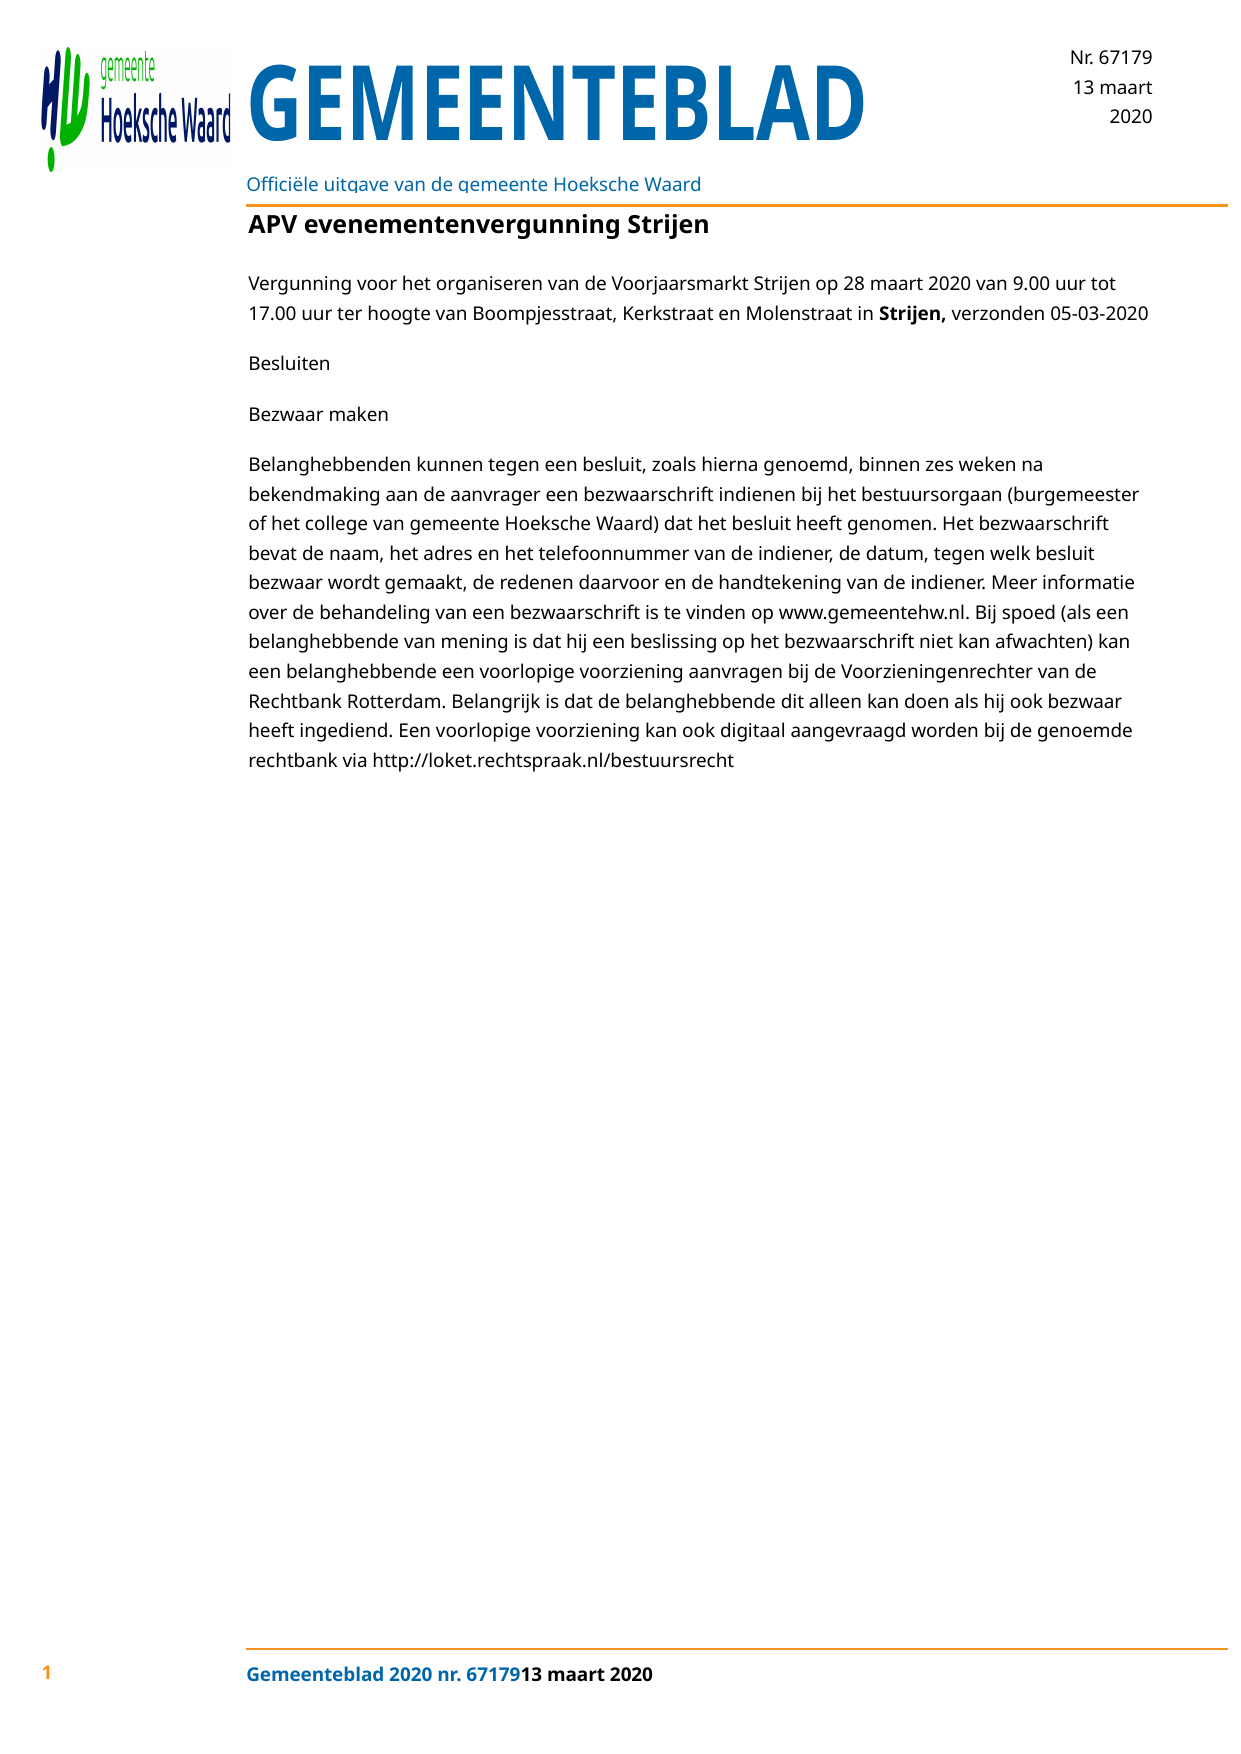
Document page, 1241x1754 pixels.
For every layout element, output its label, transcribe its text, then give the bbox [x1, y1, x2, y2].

text Besluiten [248, 350, 1152, 376]
picture [41, 47, 231, 172]
text Bezwaar maken [248, 401, 1152, 426]
text APV evenementenvergunning Strijen [248, 207, 1152, 241]
text Vergunning voor het organiseren van de Voorjaarsmarkt Strijen op 28 maart 2020 van 9.00 uur tot 17.00 uur ter hoogte van Boompjesstraat, Kerkstraat en Molenstraat in Strijen, verzonden 05-03-2020 [248, 270, 1152, 326]
text Belanghebbenden kunnen tegen een besluit, zoals hierna genoemd, binnen zes weken na bekendmaking aan de aanvrager een bezwaarschrift indienen bij het bestuursorgaan (burgemeester of het college van gemeente Hoeksche Waard) dat het besluit heeft genomen. Het bezwaarschrift bevat de naam, het adres en het telefoonnummer van de indiener, de datum, tegen welk besluit bezwaar wordt gemaakt, de redenen daarvoor en de handtekening van de indiener. Meer informatie over de behandeling van een bezwaarschrift is te vinden op www.gemeentehw.nl. Bij spoed (als een belanghebbende van mening is dat hij een beslissing op het bezwaarschrift niet kan afwachten) kan een belanghebbende een voorlopige voorziening aanvragen bij de Voorzieningenrechter van de Rechtbank Rotterdam. Belangrijk is dat de belanghebbende dit alleen kan doen als hij ook bezwaar heeft ingediend. Een voorlopige voorziening kan ook digitaal aangevraagd worden bij de genoemde rechtbank via http://loket.rechtspraak.nl/bestuursrecht [248, 451, 1152, 773]
